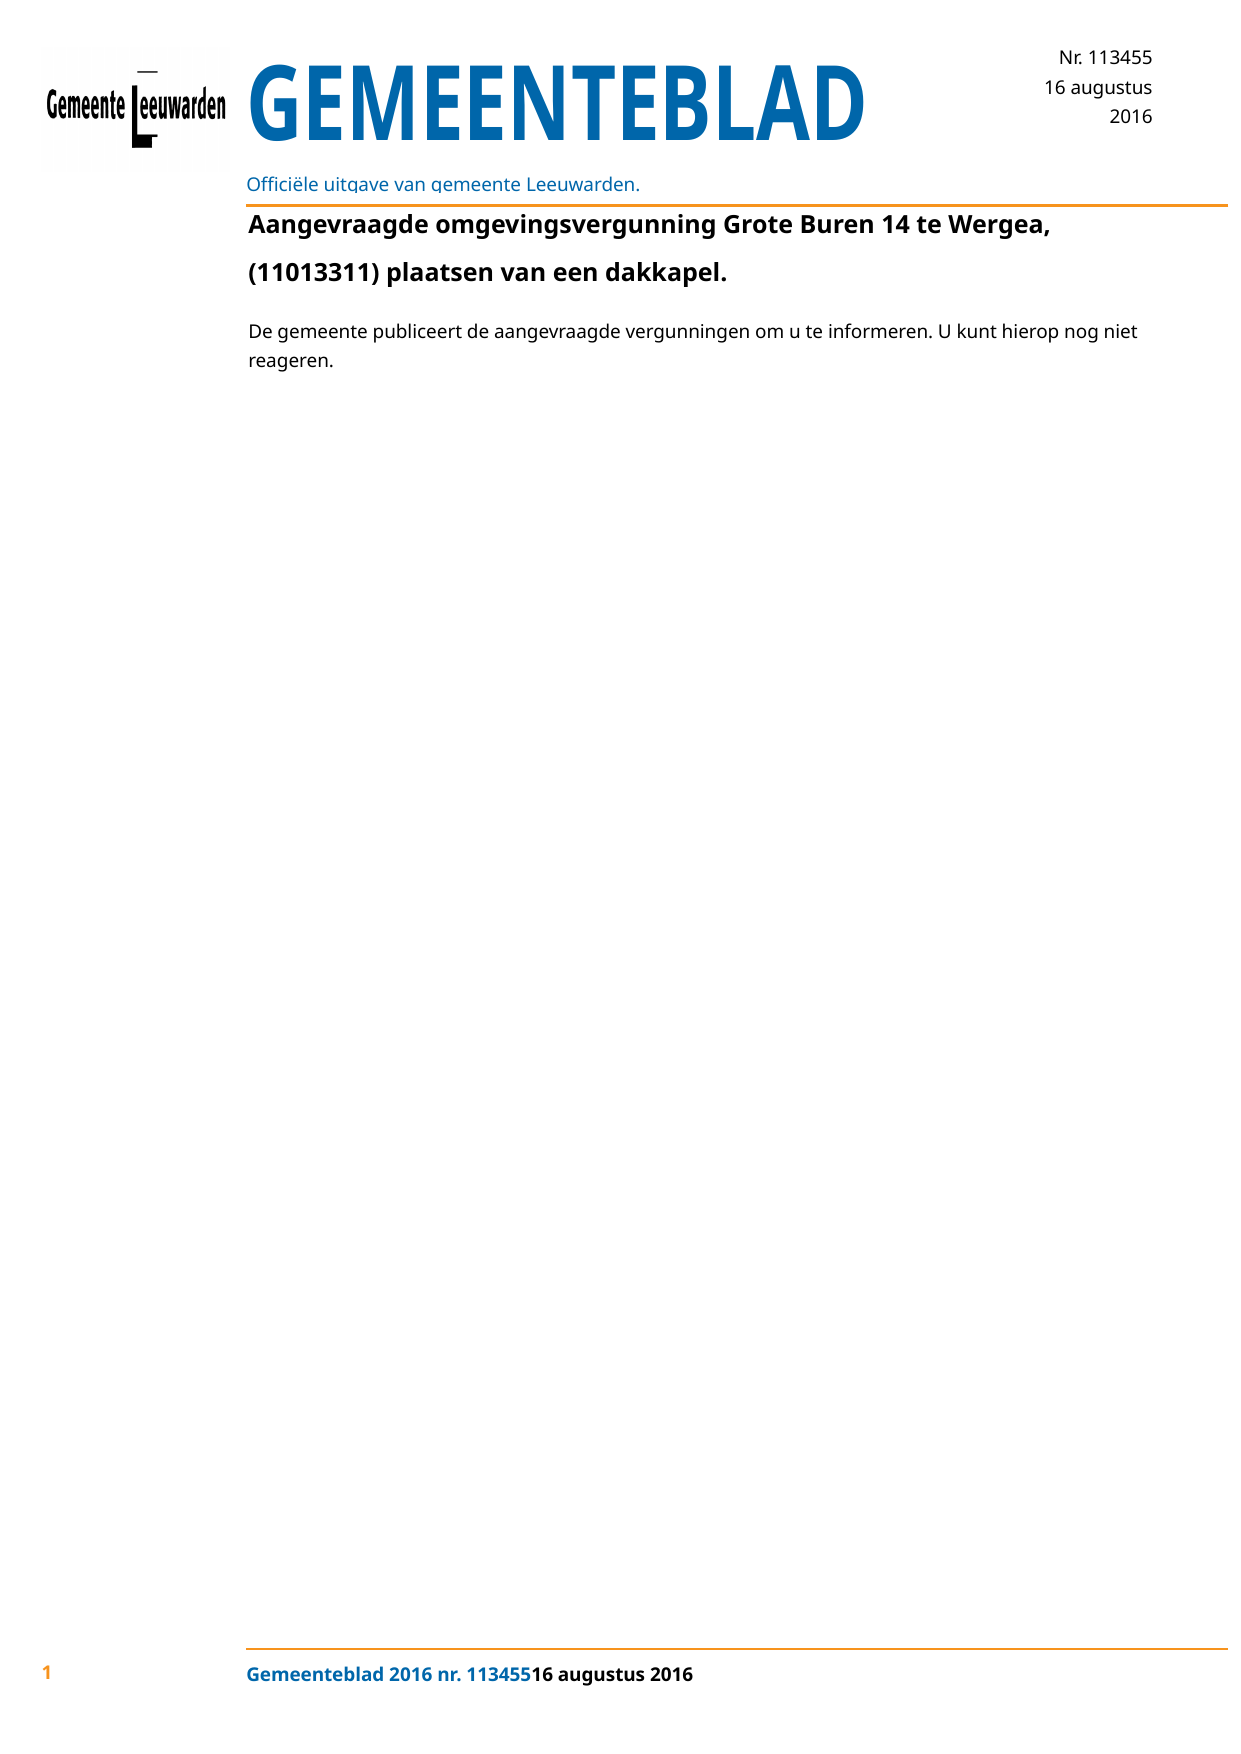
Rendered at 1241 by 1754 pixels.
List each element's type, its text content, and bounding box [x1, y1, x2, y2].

text De gemeente publiceert de aangevraagde vergunningen om u te informeren. U kunt hierop nog niet reageren. [248, 318, 1152, 373]
text Aangevraagde omgevingsvergunning Grote Buren 14 te Wergea, (11013311) plaatsen van een dakkapel. [248, 207, 1152, 288]
picture [41, 47, 231, 172]
